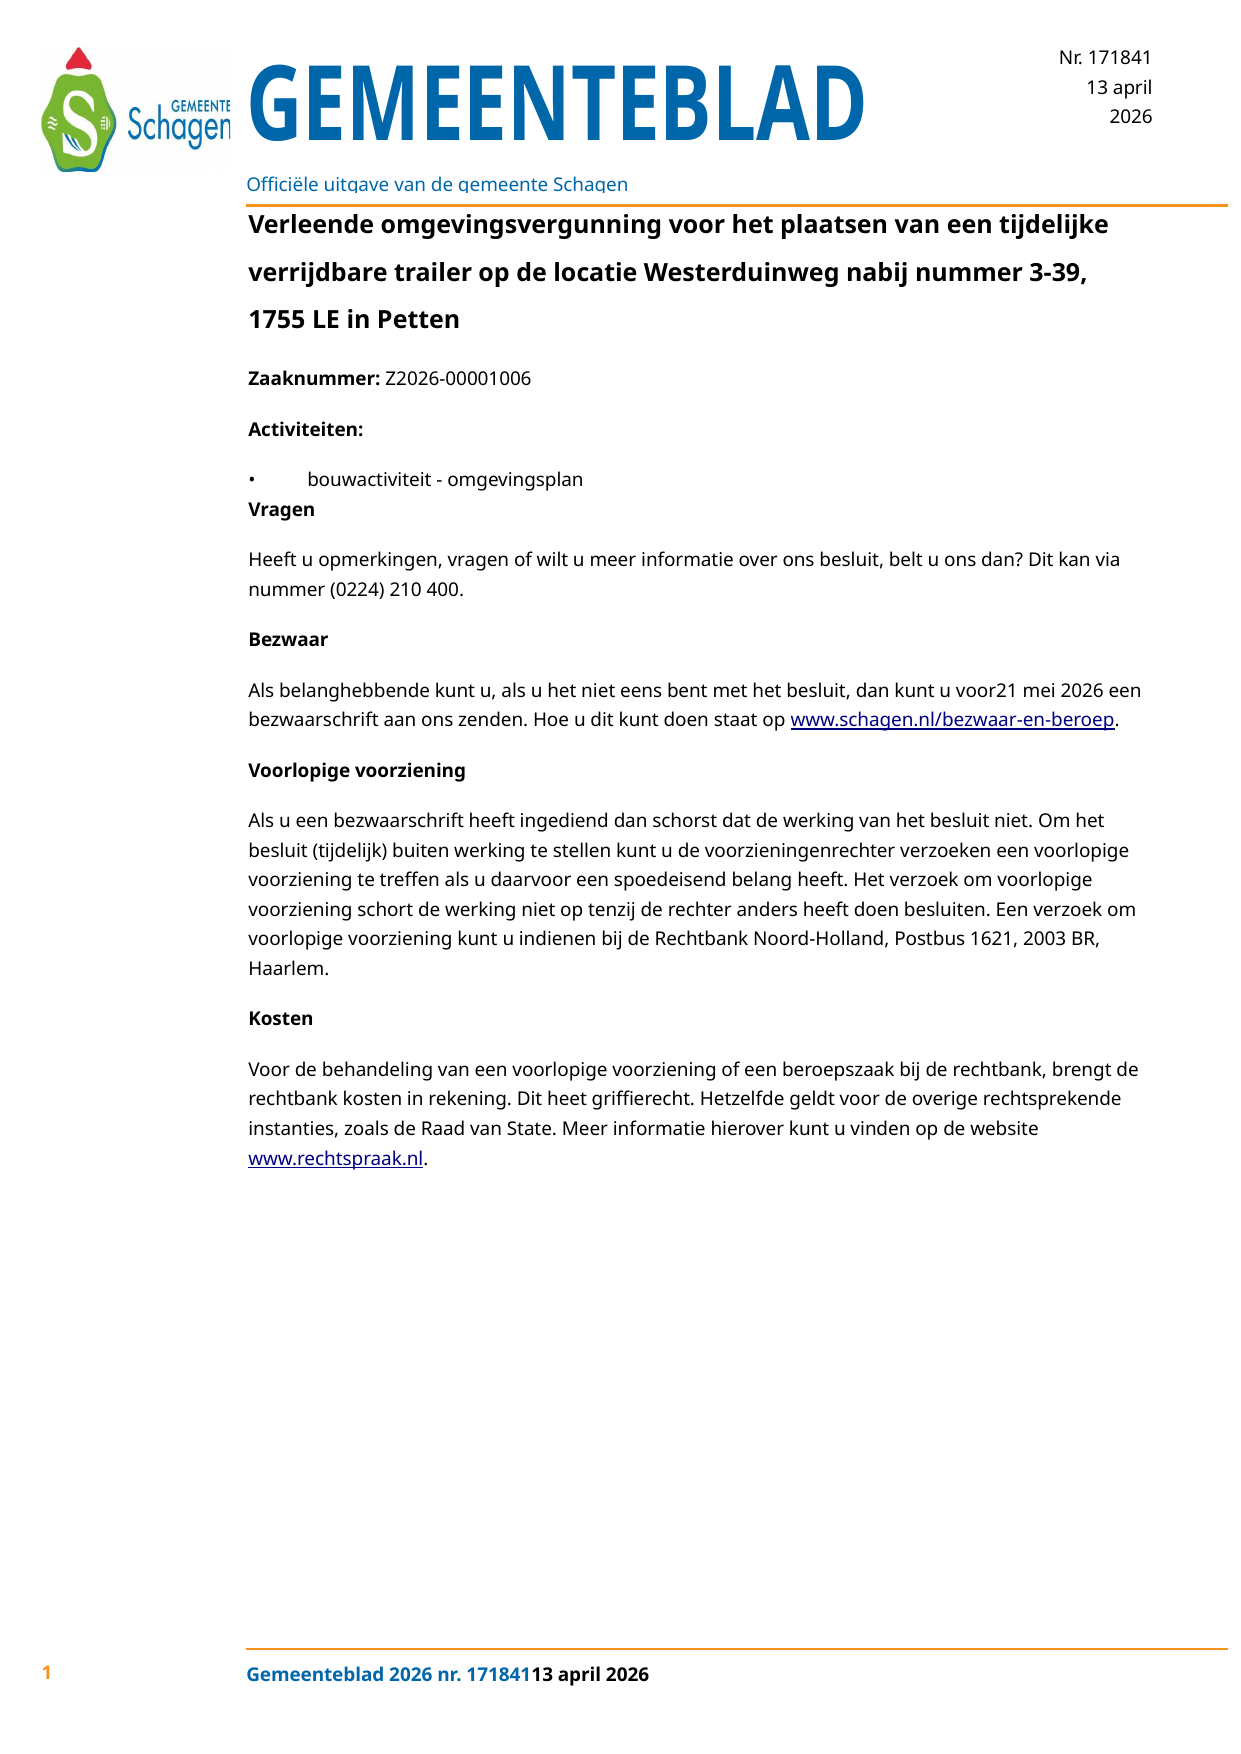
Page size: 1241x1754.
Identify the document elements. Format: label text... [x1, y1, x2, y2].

picture [41, 47, 231, 172]
text Bezwaar [248, 626, 1152, 652]
text Verleende omgevingsvergunning voor het plaatsen van een tijdelijke verrijdbare trailer op de locatie Westerduinweg nabij nummer 3-39, 1755 LE in Petten [248, 207, 1152, 336]
text Voor de behandeling van een voorlopige voorziening of een beroepszaak bij de rechtbank, brengt de rechtbank kosten in rekening. Dit heet griffierecht. Hetzelfde geldt voor de overige rechtsprekende instanties, zoals de Raad van State. Meer informatie hierover kunt u vinden op de website www.rechtspraak.nl. [248, 1056, 1152, 1170]
text Voorlopige voorziening [248, 757, 1152, 782]
list bouwactiviteit - omgevingsplan [248, 466, 1152, 492]
text Vragen [248, 496, 1152, 522]
text Heeft u opmerkingen, vragen of wilt u meer informatie over ons besluit, belt u ons dan? Dit kan via nummer (0224) 210 400. [248, 546, 1152, 602]
text Kosten [248, 1006, 1152, 1031]
text Zaaknummer: Z2026-00001006 [248, 366, 1152, 391]
text Als belanghebbende kunt u, als u het niet eens bent met het besluit, dan kunt u voor21 mei 2026 een bezwaarschrift aan ons zenden. Hoe u dit kunt doen staat op www.schagen.nl/bezwaar-en-beroep. [248, 677, 1152, 732]
text Als u een bezwaarschrift heeft ingediend dan schorst dat de werking van het besluit niet. Om het besluit (tijdelijk) buiten werking te stellen kunt u de voorzieningenrechter verzoeken een voorlopige voorziening te treffen als u daarvoor een spoedeisend belang heeft. Het verzoek om voorlopige voorziening schort de werking niet op tenzij de rechter anders heeft doen besluiten. Een verzoek om voorlopige voorziening kunt u indienen bij de Rechtbank Noord-Holland, Postbus 1621, 2003 BR, Haarlem. [248, 807, 1152, 981]
text Activiteiten: [248, 416, 1152, 442]
